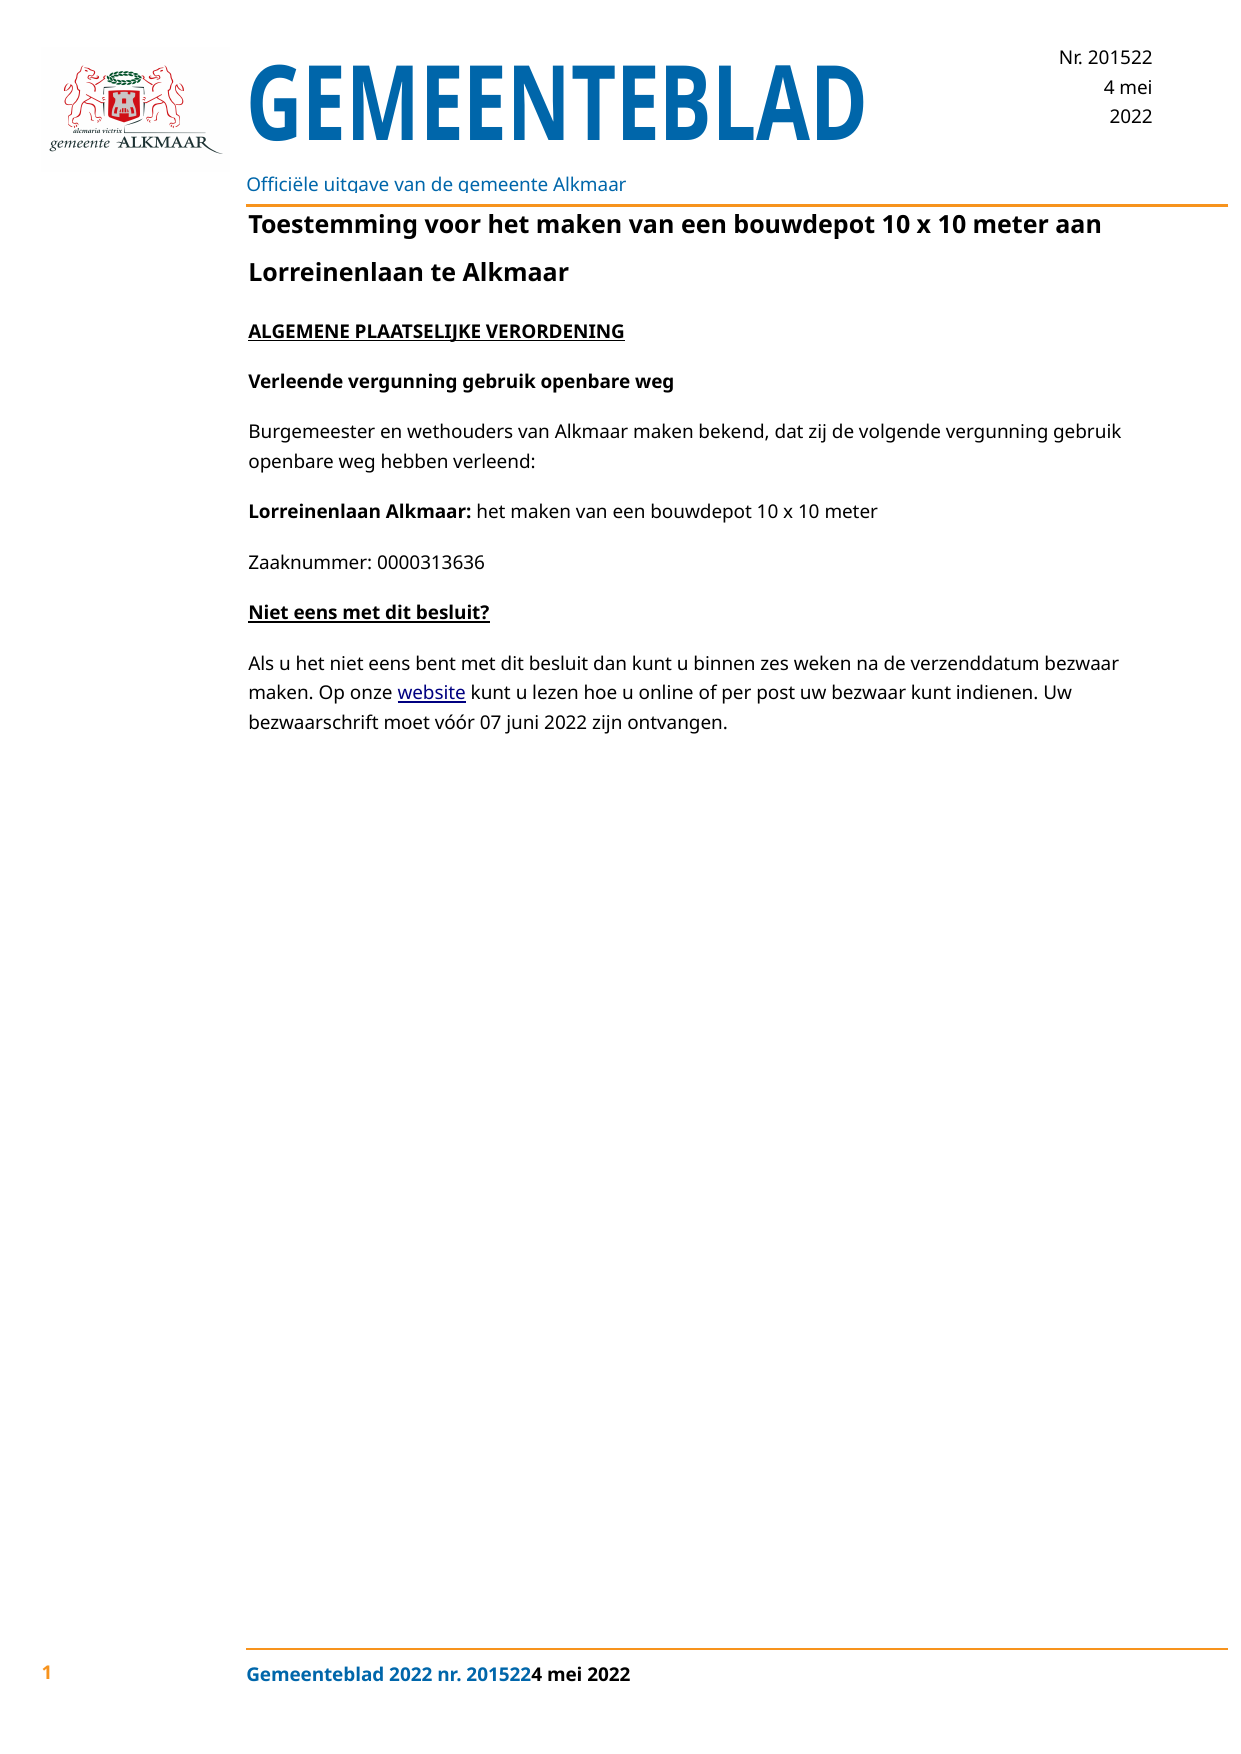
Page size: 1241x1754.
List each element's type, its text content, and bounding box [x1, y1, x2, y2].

text ALGEMENE PLAATSELIJKE VERORDENING [248, 318, 1152, 344]
text Zaaknummer: 0000313636 [248, 549, 1152, 575]
text Burgemeester en wethouders van Alkmaar maken bekend, dat zij de volgende vergunning gebruik openbare weg hebben verleend: [248, 419, 1152, 474]
text Lorreinenlaan Alkmaar: het maken van een bouwdepot 10 x 10 meter [248, 499, 1152, 524]
text Toestemming voor het maken van een bouwdepot 10 x 10 meter aan Lorreinenlaan te Alkmaar [248, 207, 1152, 288]
text Als u het niet eens bent met dit besluit dan kunt u binnen zes weken na de verzenddatum bezwaar maken. Op onze website kunt u lezen hoe u online of per post uw bezwaar kunt indienen. Uw bezwaarschrift moet vóór 07 juni 2022 zijn ontvangen. [248, 650, 1152, 735]
text Niet eens met dit besluit? [248, 599, 1152, 625]
picture [41, 47, 231, 172]
text Verleende vergunning gebruik openbare weg [248, 368, 1152, 394]
